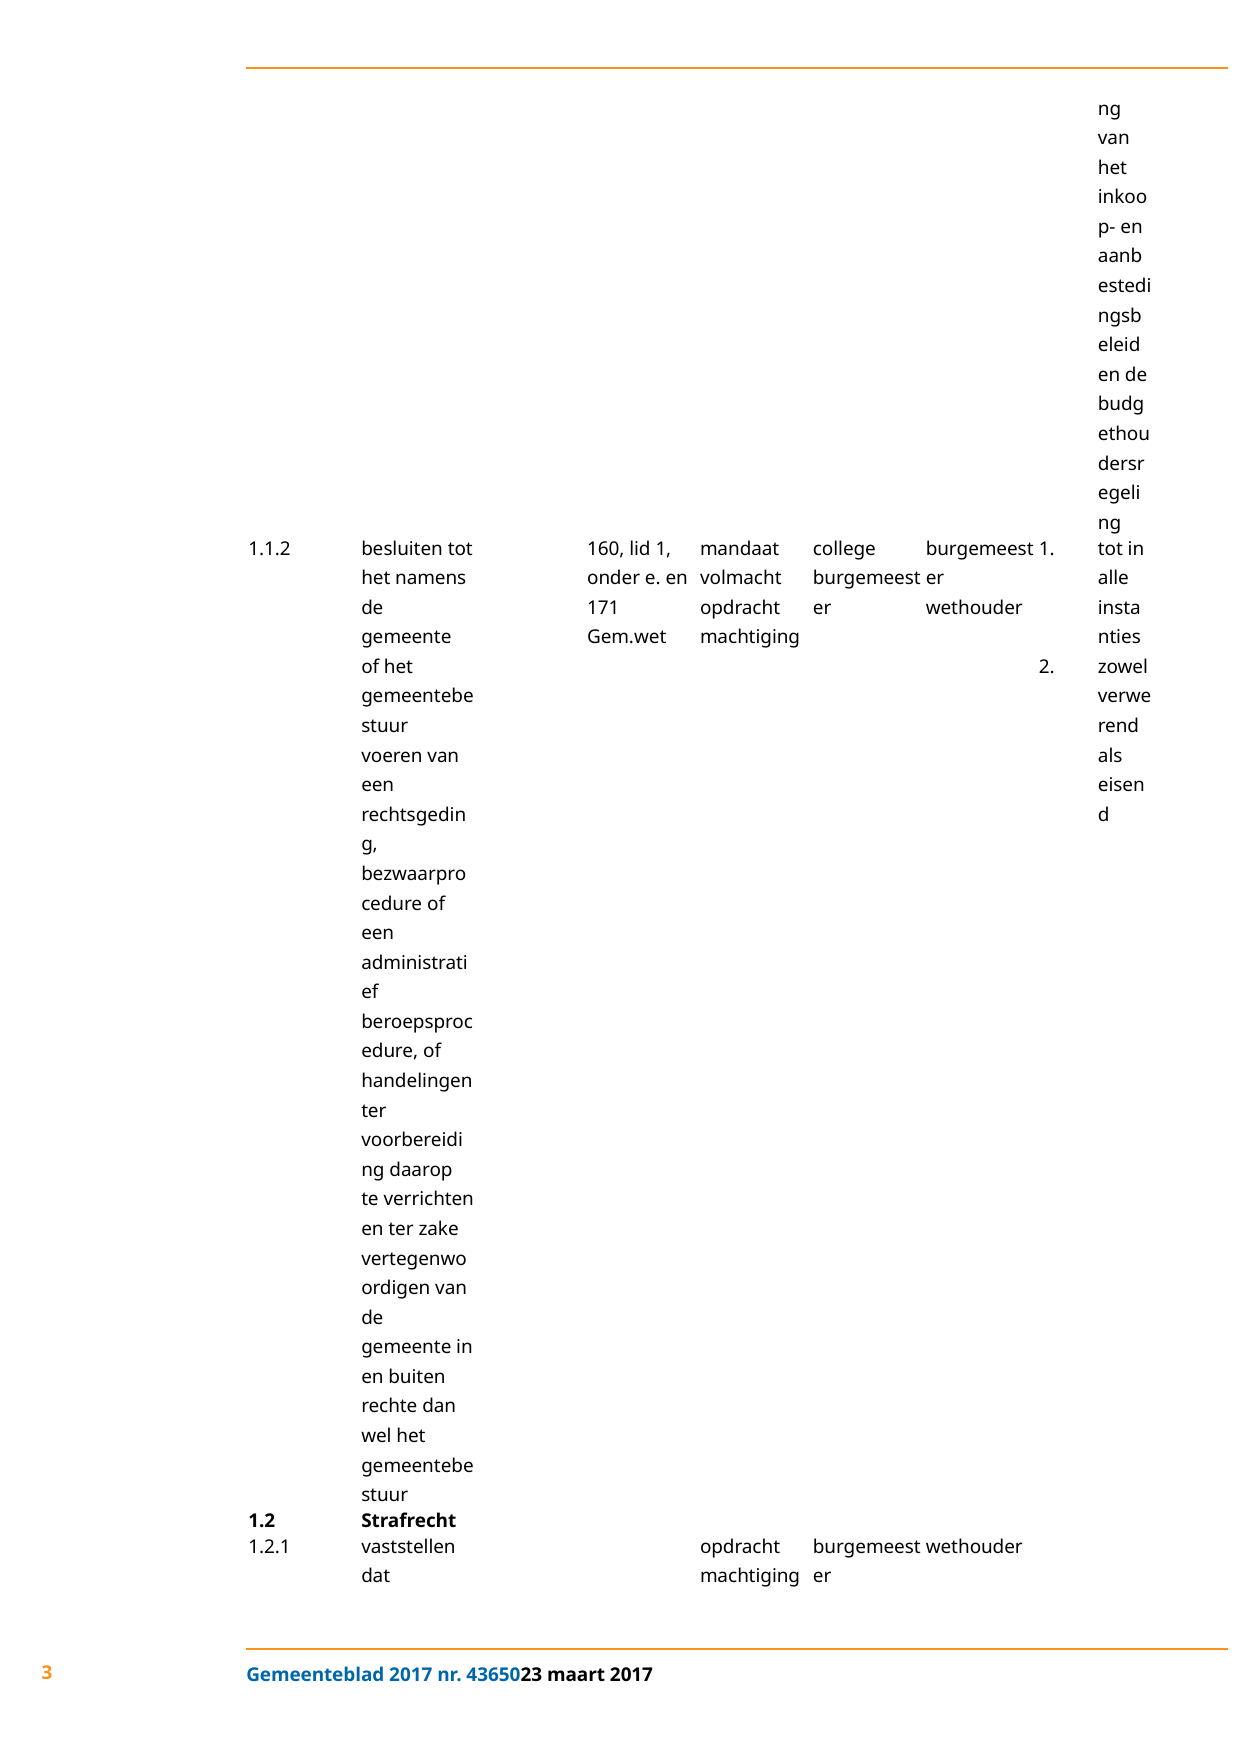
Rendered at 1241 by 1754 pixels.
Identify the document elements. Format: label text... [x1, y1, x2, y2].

table_cell [474, 95, 587, 535]
table_cell [700, 95, 813, 535]
table_cell 1.2 [248, 1507, 361, 1533]
table_cell wethouder [926, 1533, 1038, 1588]
table_cell [813, 95, 926, 535]
table_cell [361, 95, 474, 535]
table_cell [1039, 1533, 1152, 1588]
table_cell opdracht machtiging [700, 1533, 813, 1588]
table_cell vaststellen dat [361, 1533, 474, 1588]
table_cell ng van het inkoop- en aanbestedingsbeleid en de budgethoudersregeling [1039, 95, 1152, 535]
picture [41, 47, 231, 172]
table_cell [248, 95, 361, 535]
table_cell [587, 95, 700, 535]
table_cell college burgemeester [813, 535, 926, 1507]
table_cell [587, 1533, 700, 1588]
table_cell 160, lid 1, onder e. en 171 Gem.wet [587, 535, 700, 1507]
table_cell besluiten tot het namens de gemeente of het gemeentebestuur voeren van een rechtsgeding, bezwaarprocedure of een administratief beroepsprocedure, of handelingen ter voorbereiding daarop te verrichten en ter zake vertegenwoordigen van de gemeente in en buiten rechte dan wel het gemeentebestuur [361, 535, 474, 1507]
table_cell mandaat volmacht opdracht machtiging [700, 535, 813, 1507]
table_cell [926, 95, 1038, 535]
table_cell [474, 1533, 587, 1588]
table_cell 1.1.2 [248, 535, 361, 1507]
table_cell burgemeester wethouder [926, 535, 1038, 1507]
table_cell tot in alle instanties zowel verwerend als eisend [1039, 535, 1152, 1507]
table_cell [474, 535, 587, 1507]
table_cell 1.2.1 [248, 1533, 361, 1588]
table_cell Strafrecht [361, 1507, 474, 1533]
table_cell burgemeester [813, 1533, 926, 1588]
